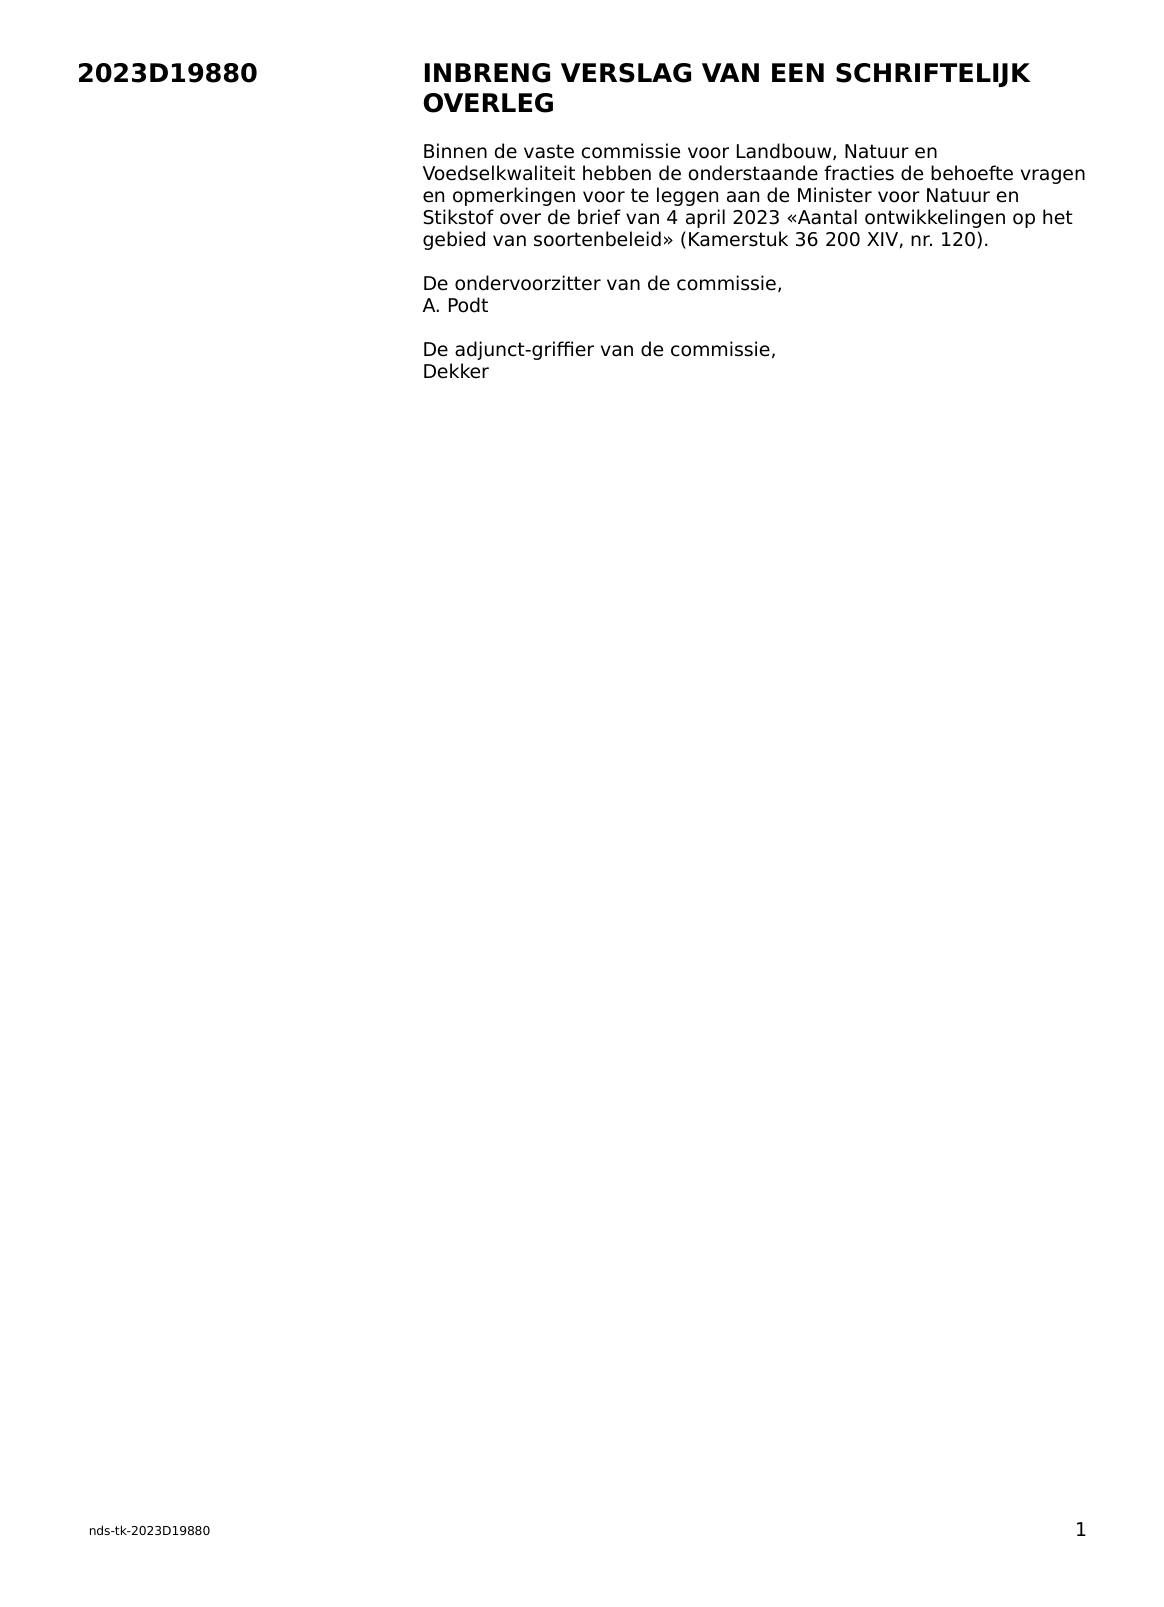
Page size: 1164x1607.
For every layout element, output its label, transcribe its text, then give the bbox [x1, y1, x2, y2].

text nds-tk-2023D19880 [88, 1524, 323, 1538]
text De adjunct-griffier van de commissie, [422, 339, 1087, 361]
text Dekker [422, 361, 1087, 383]
text De ondervoorzitter van de commissie, [422, 273, 1087, 295]
text 2023D19880 INBRENG VERSLAG VAN EEN SCHRIFTELIJK OVERLEG [77, 59, 1087, 118]
text Binnen de vaste commissie voor Landbouw, Natuur en Voedselkwaliteit hebben de onderstaande fracties de behoefte vragen en opmerkingen voor te leggen aan de Minister voor Natuur en Stikstof over de brief van 4 april 2023 «Aantal ontwikkelingen op het gebied van soortenbeleid» (Kamerstuk 36 200 XIV, nr. 120). [422, 141, 1087, 251]
text A. Podt [422, 295, 1087, 317]
